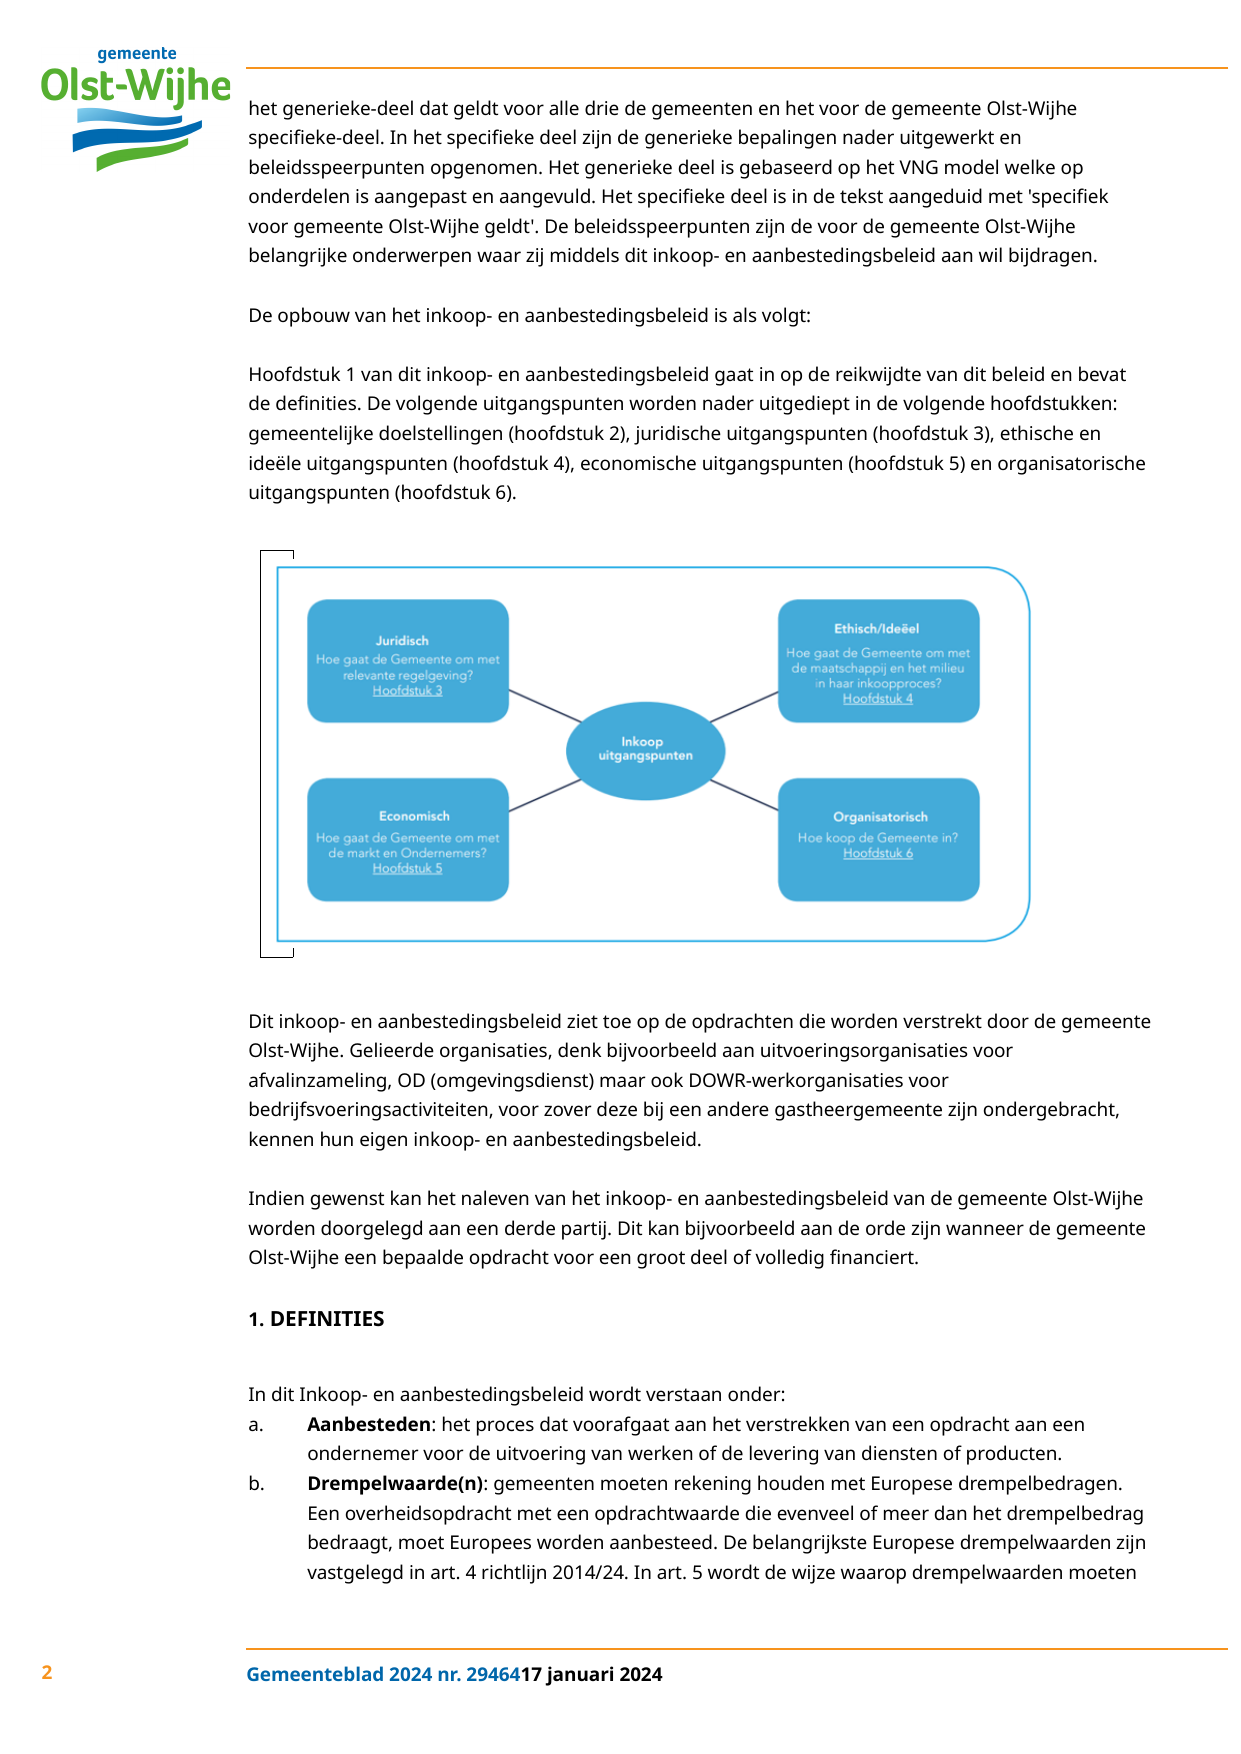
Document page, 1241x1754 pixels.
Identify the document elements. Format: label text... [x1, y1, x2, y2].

text 1. DEFINITIES [248, 1304, 1152, 1332]
text Indien gewenst kan het naleven van het inkoop- en aanbestedingsbeleid van de gemeente Olst-Wijhe worden doorgelegd aan een derde partij. Dit kan bijvoorbeeld aan de orde zijn wanneer de gemeente Olst-Wijhe een bepaalde opdracht voor een groot deel of volledig financiert. [248, 1185, 1152, 1270]
list Aanbesteden: het proces dat voorafgaat aan het verstrekken van een opdracht aan een ondernemer voor de uitvoering van werken of de levering van diensten of producten. [248, 1411, 1152, 1466]
text De opbouw van het inkoop- en aanbestedingsbeleid is als volgt: [248, 302, 1152, 328]
text Dit inkoop- en aanbestedingsbeleid ziet toe op de opdrachten die worden verstrekt door de gemeente Olst-Wijhe. Gelieerde organisaties, denk bijvoorbeeld aan uitvoeringsorganisaties voor afvalinzameling, OD (omgevingsdienst) maar ook DOWR-werkorganisaties voor bedrijfsvoeringsactiviteiten, voor zover deze bij een andere gastheergemeente zijn ondergebracht, kennen hun eigen inkoop- en aanbestedingsbeleid. [248, 1008, 1152, 1152]
picture [268, 559, 1037, 948]
picture [41, 47, 231, 172]
text Hoofdstuk 1 van dit inkoop- en aanbestedingsbeleid gaat in op de reikwijdte van dit beleid en bevat de definities. De volgende uitgangspunten worden nader uitgediept in de volgende hoofdstukken: gemeentelijke doelstellingen (hoofdstuk 2), juridische uitgangspunten (hoofdstuk 3), ethische en ideële uitgangspunten (hoofdstuk 4), economische uitgangspunten (hoofdstuk 5) en organisatorische uitgangspunten (hoofdstuk 6). [248, 361, 1152, 505]
text het generieke-deel dat geldt voor alle drie de gemeenten en het voor de gemeente Olst-Wijhe specifieke-deel. In het specifieke deel zijn de generieke bepalingen nader uitgewerkt en beleidsspeerpunten opgenomen. Het generieke deel is gebaseerd op het VNG model welke op onderdelen is aangepast en aangevuld. Het specifieke deel is in de tekst aangeduid met 'specifiek voor gemeente Olst-Wijhe geldt'. De beleidsspeerpunten zijn de voor de gemeente Olst-Wijhe belangrijke onderwerpen waar zij middels dit inkoop- en aanbestedingsbeleid aan wil bijdragen. [248, 95, 1152, 268]
list Drempelwaarde(n): gemeenten moeten rekening houden met Europese drempelbedragen. Een overheidsopdracht met een opdrachtwaarde die evenveel of meer dan het drempelbedrag bedraagt, moet Europees worden aanbesteed. De belangrijkste Europese drempelwaarden zijn vastgelegd in art. 4 richtlijn 2014/24. In art. 5 wordt de wijze waarop drempelwaarden moeten [248, 1470, 1152, 1584]
text In dit Inkoop- en aanbestedingsbeleid wordt verstaan onder: [248, 1381, 1152, 1407]
